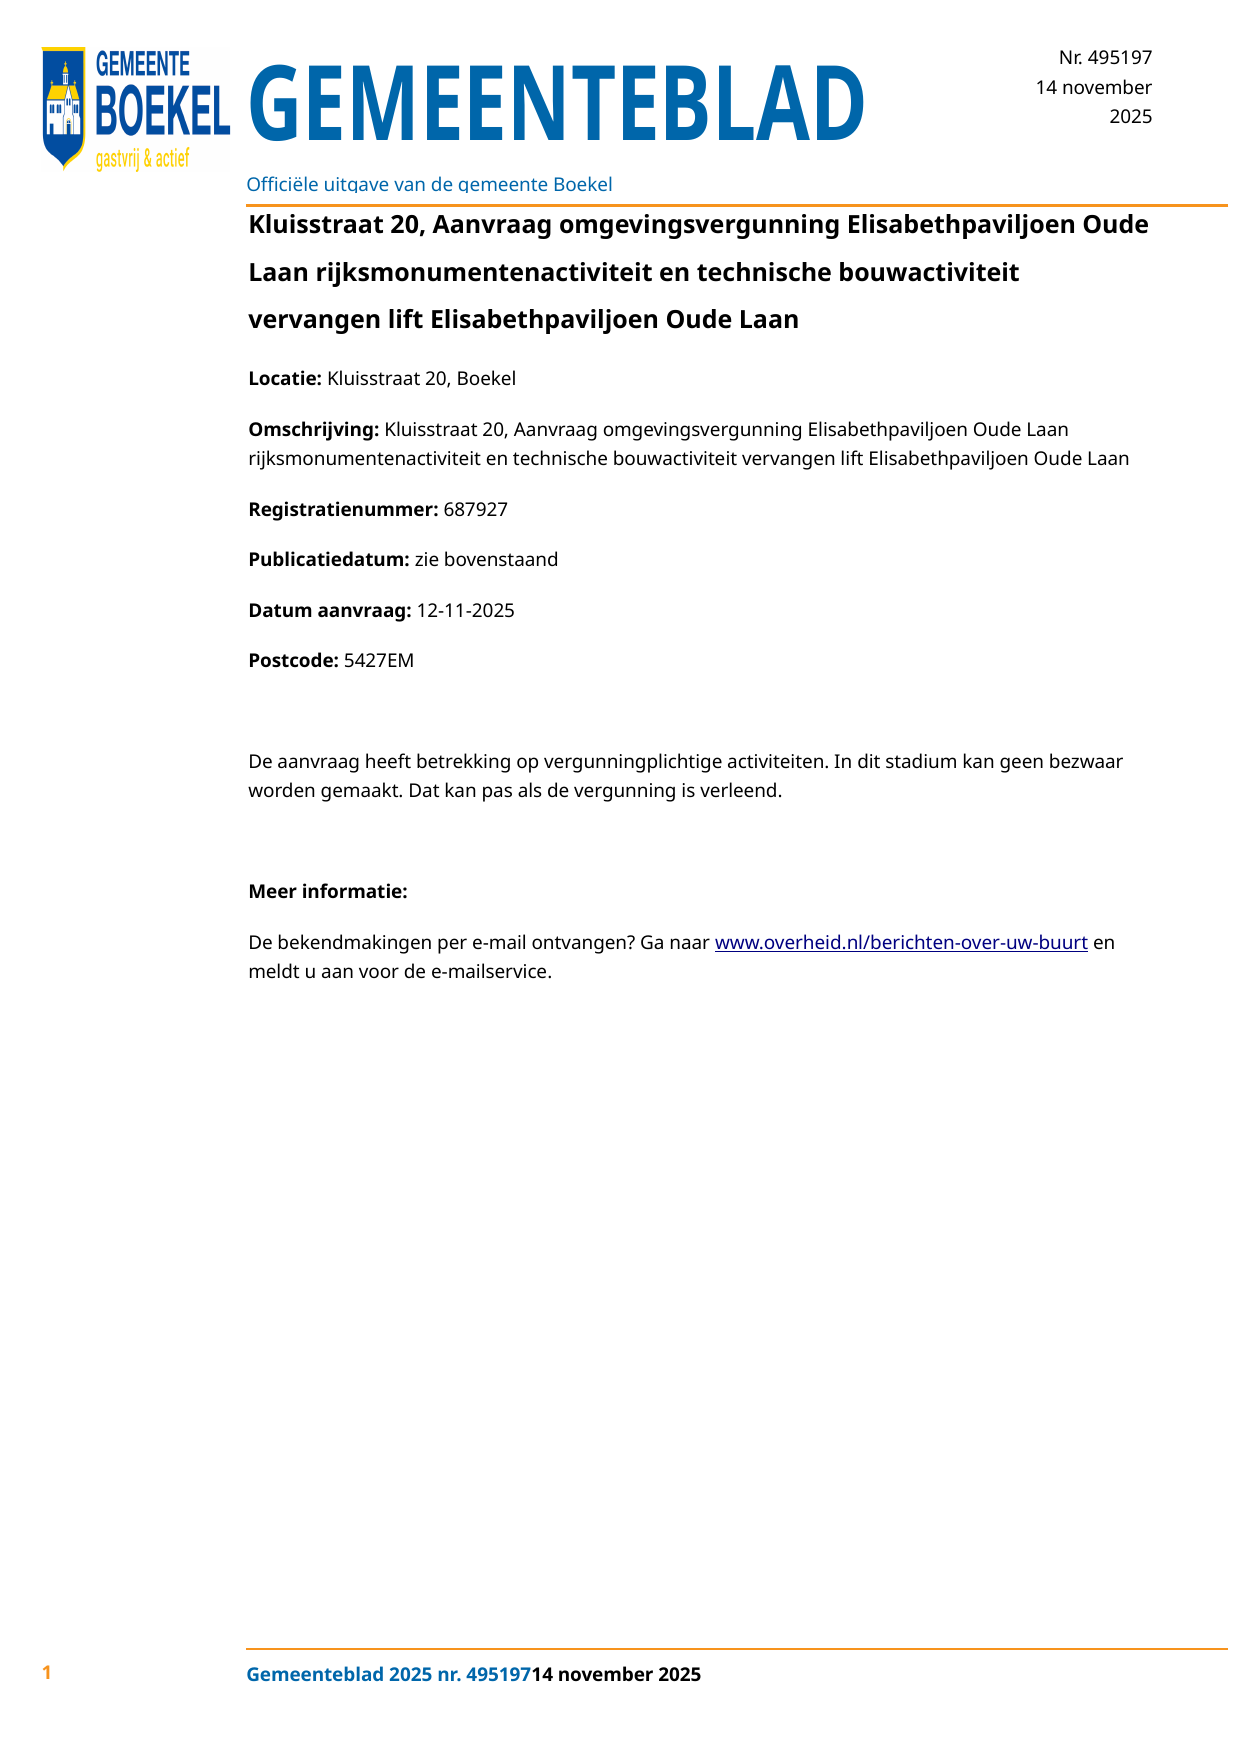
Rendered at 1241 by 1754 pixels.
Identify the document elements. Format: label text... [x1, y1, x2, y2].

text Registratienummer: 687927 [248, 496, 1152, 522]
text Meer informatie: [248, 878, 1152, 904]
text Locatie: Kluisstraat 20, Boekel [248, 366, 1152, 391]
text Publicatiedatum: zie bovenstaand [248, 546, 1152, 572]
text Postcode: 5427EM [248, 647, 1152, 673]
picture [41, 47, 231, 172]
text Kluisstraat 20, Aanvraag omgevingsvergunning Elisabethpaviljoen Oude Laan rijksmonumentenactiviteit en technische bouwactiviteit vervangen lift Elisabethpaviljoen Oude Laan [248, 207, 1152, 336]
text Omschrijving: Kluisstraat 20, Aanvraag omgevingsvergunning Elisabethpaviljoen Oude Laan rijksmonumentenactiviteit en technische bouwactiviteit vervangen lift Elisabethpaviljoen Oude Laan [248, 416, 1152, 471]
text De aanvraag heeft betrekking op vergunningplichtige activiteiten. In dit stadium kan geen bezwaar worden gemaakt. Dat kan pas als de vergunning is verleend. [248, 748, 1152, 803]
text Datum aanvraag: 12-11-2025 [248, 597, 1152, 622]
text De bekendmakingen per e-mail ontvangen? Ga naar www.overheid.nl/berichten-over-uw-buurt en meldt u aan voor de e-mailservice. [248, 929, 1152, 984]
